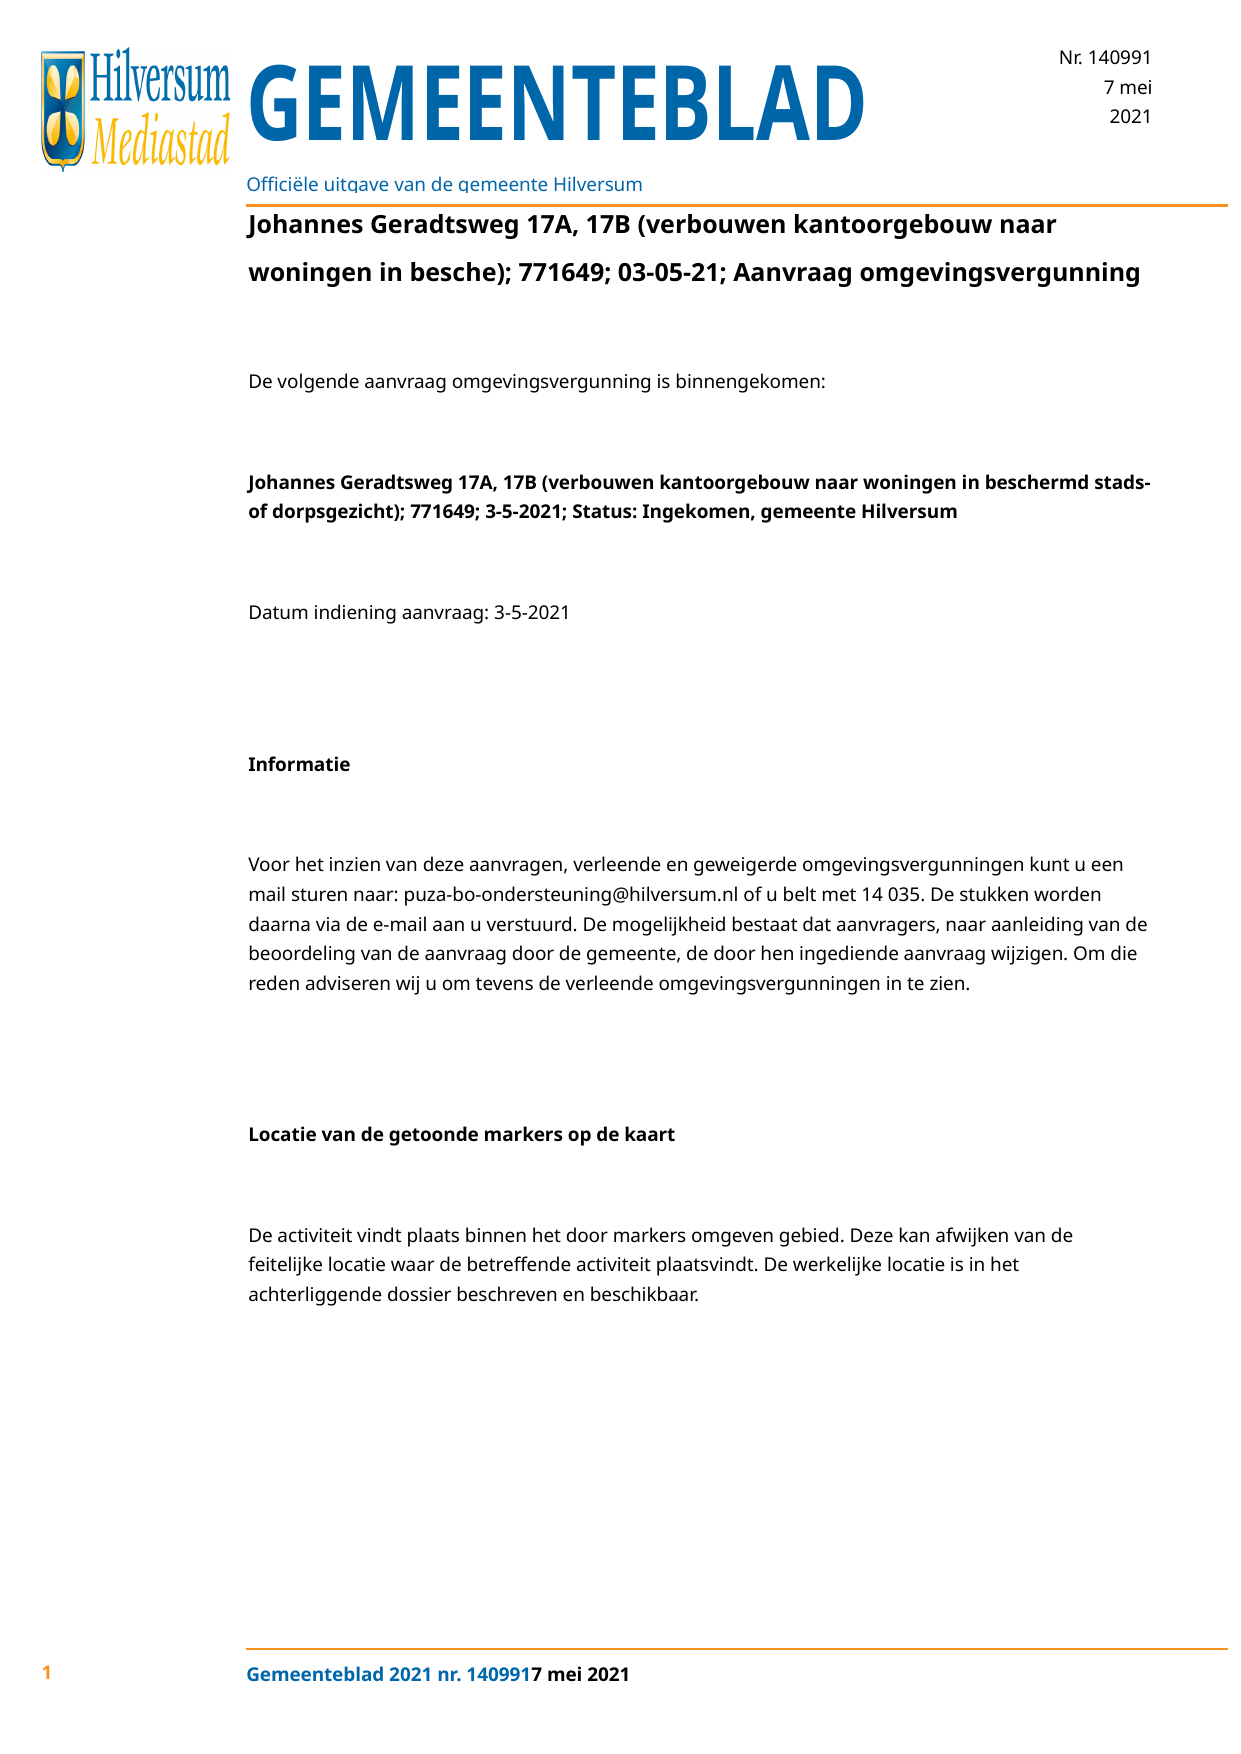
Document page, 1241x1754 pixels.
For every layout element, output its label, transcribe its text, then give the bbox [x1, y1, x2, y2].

picture [41, 47, 231, 172]
text Locatie van de getoonde markers op de kaart [248, 1121, 1152, 1147]
text Datum indiening aanvraag: 3-5-2021 [248, 599, 1152, 625]
text Johannes Geradtsweg 17A, 17B (verbouwen kantoorgebouw naar woningen in beschermd stads- of dorpsgezicht); 771649; 3-5-2021; Status: Ingekomen, gemeente Hilversum [248, 469, 1152, 524]
text Voor het inzien van deze aanvragen, verleende en geweigerde omgevingsvergunningen kunt u een mail sturen naar: puza-bo-ondersteuning@hilversum.nl of u belt met 14 035. De stukken worden daarna via de e-mail aan u verstuurd. De mogelijkheid bestaat dat aanvragers, naar aanleiding van de beoordeling van de aanvraag door de gemeente, de door hen ingediende aanvraag wijzigen. Om die reden adviseren wij u om tevens de verleende omgevingsvergunningen in te zien. [248, 852, 1152, 996]
text Johannes Geradtsweg 17A, 17B (verbouwen kantoorgebouw naar woningen in besche); 771649; 03-05-21; Aanvraag omgevingsvergunning [248, 207, 1152, 288]
text De volgende aanvraag omgevingsvergunning is binnengekomen: [248, 368, 1152, 394]
text De activiteit vindt plaats binnen het door markers omgeven gebied. Deze kan afwijken van de feitelijke locatie waar de betreffende activiteit plaatsvindt. De werkelijke locatie is in het achterliggende dossier beschreven en beschikbaar. [248, 1222, 1152, 1307]
text Informatie [248, 751, 1152, 777]
